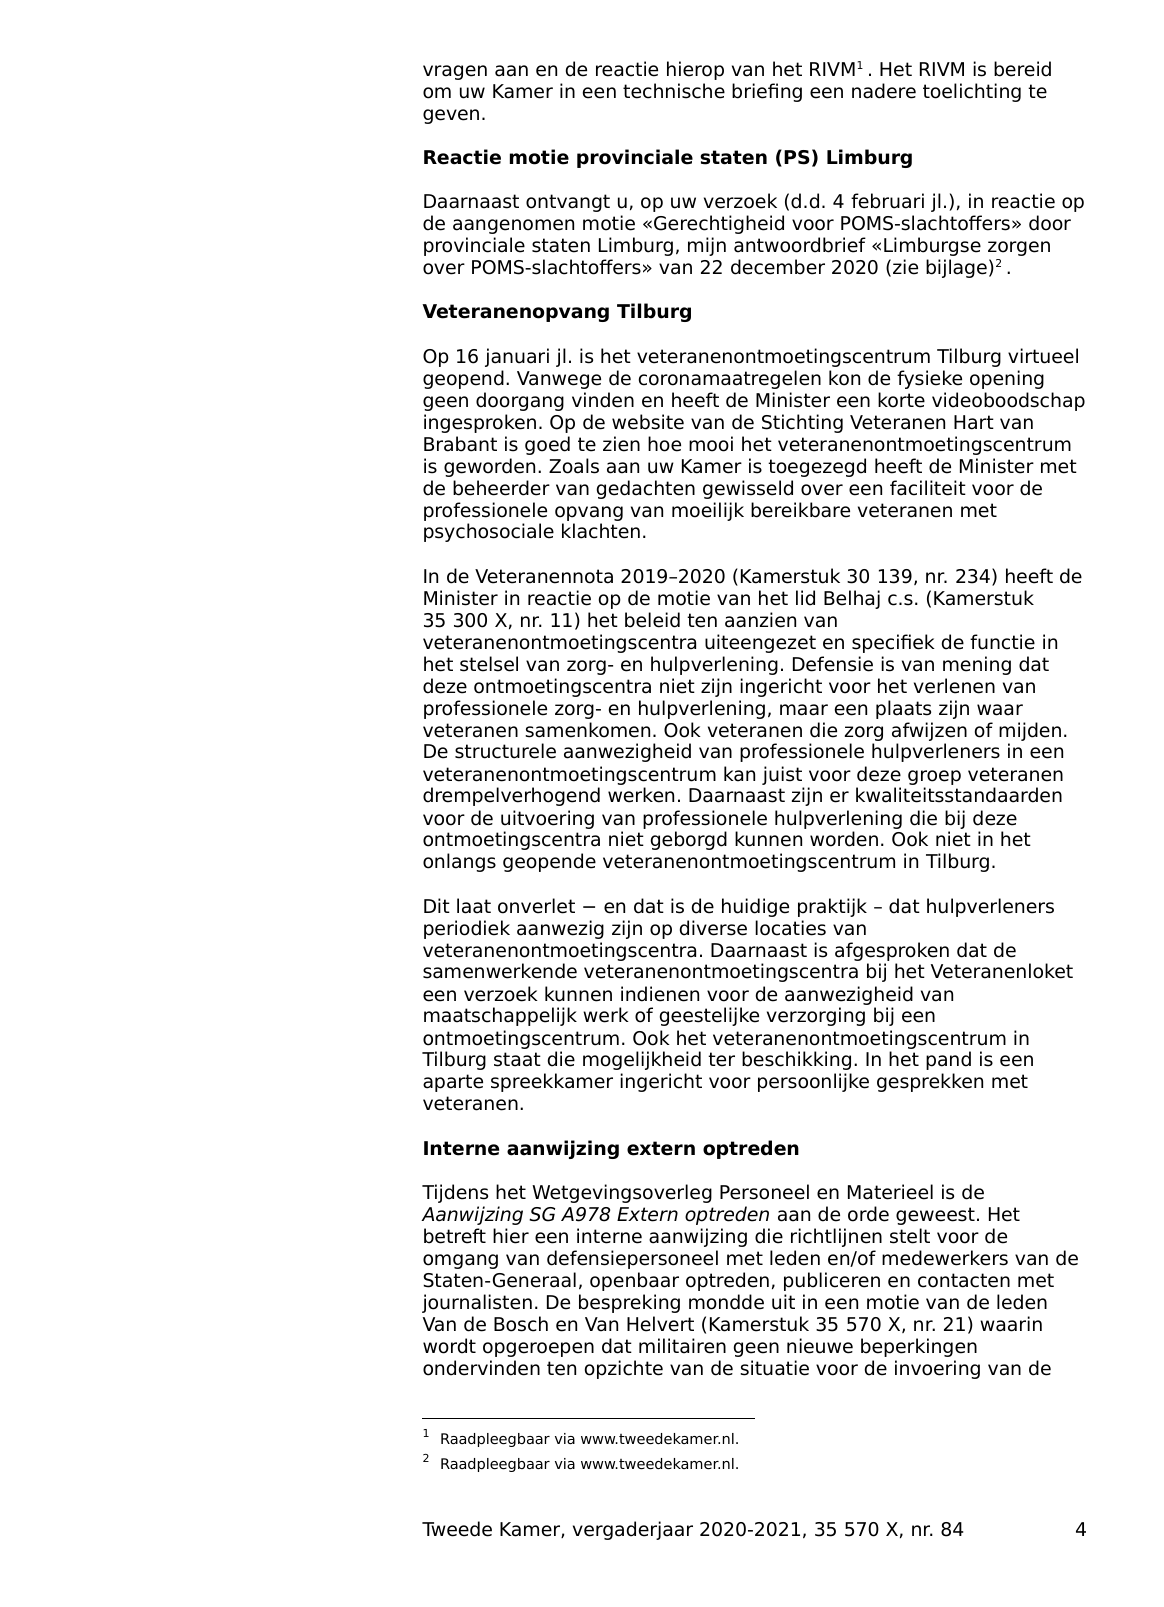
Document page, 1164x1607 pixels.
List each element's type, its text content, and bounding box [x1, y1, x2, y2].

text In de Veteranennota 2019–2020 (Kamerstuk 30 139, nr. 234) heeft de Minister in reactie op de motie van het lid Belhaj c.s. (Kamerstuk 35 300 X, nr. 11) het beleid ten aanzien van veteranenontmoetingscentra uiteengezet en specifiek de functie in het stelsel van zorg- en hulpverlening. Defensie is van mening dat deze ontmoetingscentra niet zijn ingericht voor het verlenen van professionele zorg- en hulpverlening, maar een plaats zijn waar veteranen samenkomen. Ook veteranen die zorg afwijzen of mijden. De structurele aanwezigheid van professionele hulpverleners in een veteranenontmoetingscentrum kan juist voor deze groep veteranen drempelverhogend werken. Daarnaast zijn er kwaliteitsstandaarden voor de uitvoering van professionele hulpverlening die bij deze ontmoetingscentra niet geborgd kunnen worden. Ook niet in het onlangs geopende veteranenontmoetingscentrum in Tilburg. [422, 566, 1087, 873]
text Daarnaast ontvangt u, op uw verzoek (d.d. 4 februari jl.), in reactie op de aangenomen motie «Gerechtigheid voor POMS-slachtoffers» door provinciale staten Limburg, mijn antwoordbrief «Limburgse zorgen over POMS-slachtoffers» van 22 december 2020 (zie bijlage). [422, 191, 1087, 279]
text Op 16 januari jl. is het veteranenontmoetingscentrum Tilburg virtueel geopend. Vanwege de coronamaatregelen kon de fysieke opening geen doorgang vinden en heeft de Minister een korte videoboodschap ingesproken. Op de website van de Stichting Veteranen Hart van Brabant is goed te zien hoe mooi het veteranenontmoetingscentrum is geworden. Zoals aan uw Kamer is toegezegd heeft de Minister met de beheerder van gedachten gewisseld over een faciliteit voor de professionele opvang van moeilijk bereikbare veteranen met psychosociale klachten. [422, 346, 1087, 543]
text Tijdens het Wetgevingsoverleg Personeel en Materieel is de Aanwijzing SG A978 Extern optreden aan de orde geweest. Het betreft hier een interne aanwijzing die richtlijnen stelt voor de omgang van defensiepersoneel met leden en/of medewerkers van de Staten-Generaal, openbaar optreden, publiceren en contacten met journalisten. De bespreking mondde uit in een motie van de leden Van de Bosch en Van Helvert (Kamerstuk 35 570 X, nr. 21) waarin wordt opgeroepen dat militairen geen nieuwe beperkingen ondervinden ten opzichte van de situatie voor de invoering van de [422, 1182, 1087, 1379]
text Dit laat onverlet − en dat is de huidige praktijk – dat hulpverleners periodiek aanwezig zijn op diverse locaties van veteranenontmoetingscentra. Daarnaast is afgesproken dat de samenwerkende veteranenontmoetingscentra bij het Veteranenloket een verzoek kunnen indienen voor de aanwezigheid van maatschappelijk werk of geestelijke verzorging bij een ontmoetingscentrum. Ook het veteranenontmoetingscentrum in Tilburg staat die mogelijkheid ter beschikking. In het pand is een aparte spreekkamer ingericht voor persoonlijke gesprekken met veteranen. [422, 896, 1087, 1115]
text vragen aan en de reactie hierop van het RIVM. Het RIVM is bereid om uw Kamer in een technische briefing een nadere toelichting te geven. [422, 59, 1087, 125]
text Raadpleegbaar via www.tweedekamer.nl. [422, 1427, 1087, 1449]
subtitle Interne aanwijzing extern optreden [422, 1137, 1087, 1159]
text Raadpleegbaar via www.tweedekamer.nl. [422, 1452, 1087, 1474]
subtitle Reactie motie provinciale staten (PS) Limburg [422, 147, 1087, 169]
subtitle Veteranenopvang Tilburg [422, 301, 1087, 323]
